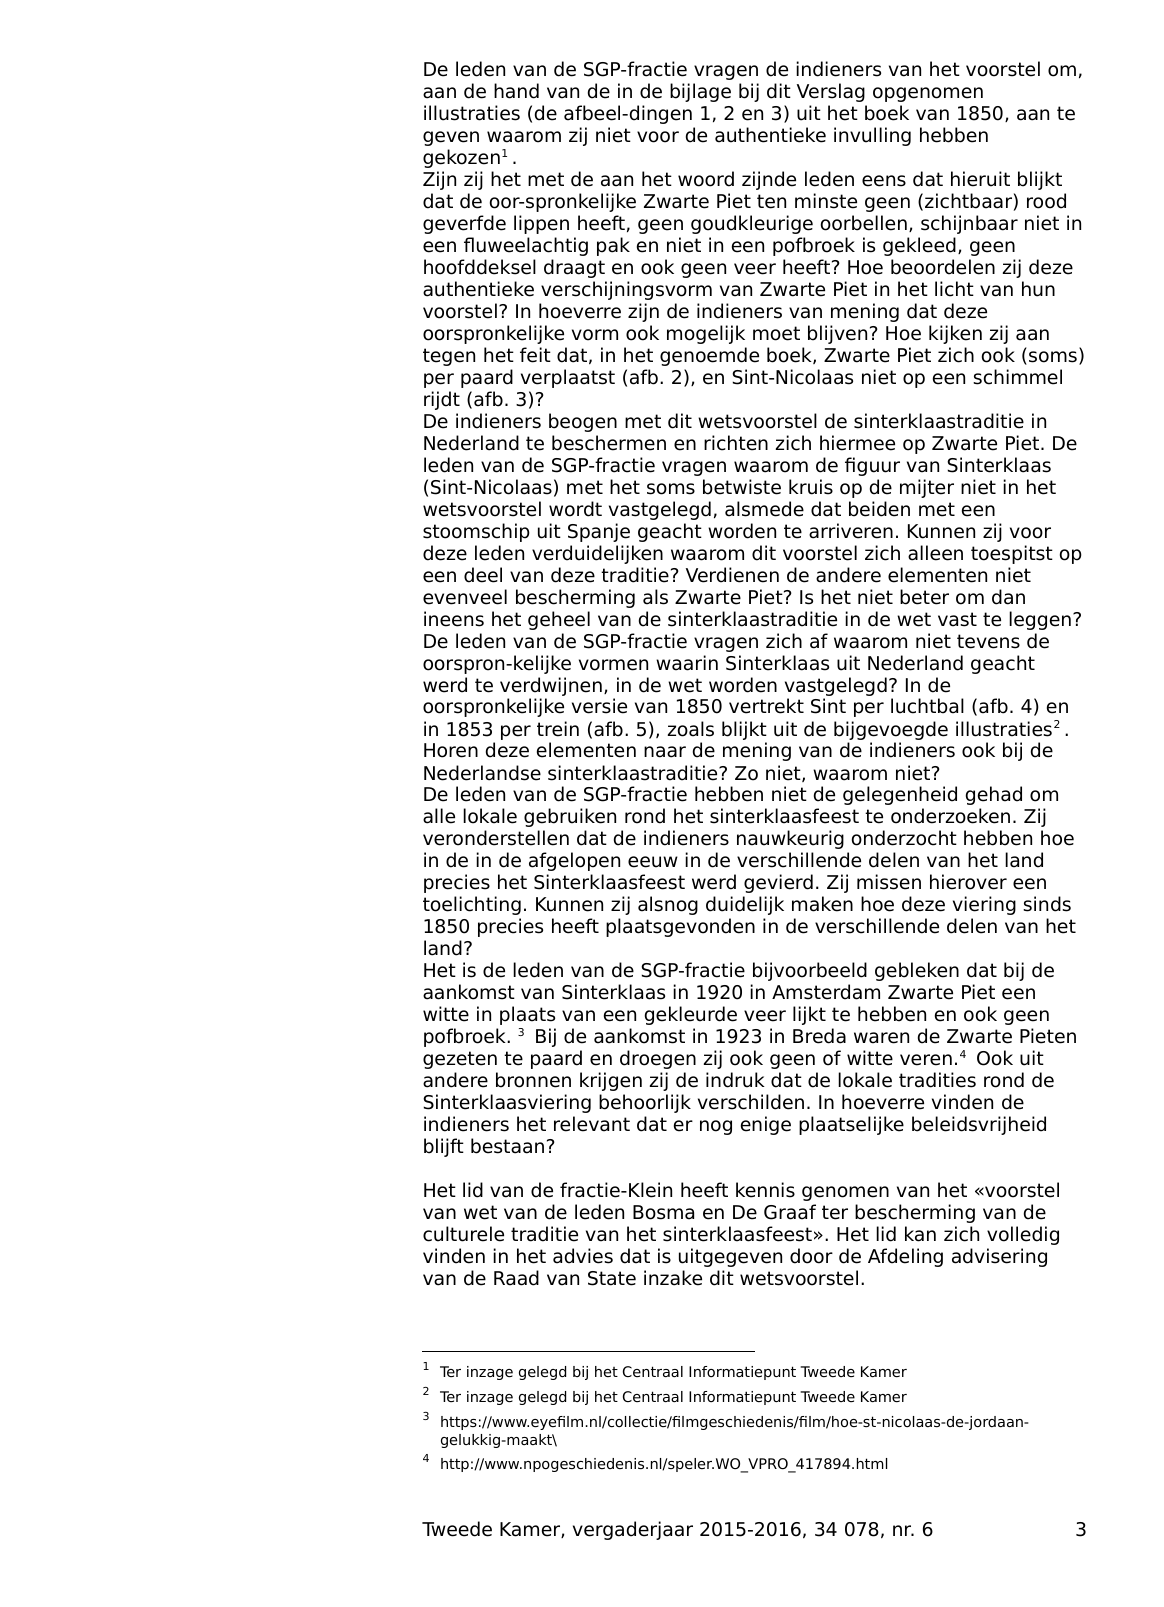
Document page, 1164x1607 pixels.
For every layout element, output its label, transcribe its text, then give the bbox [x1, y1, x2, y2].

text Ter inzage gelegd bij het Centraal Informatiepunt Tweede Kamer [422, 1385, 1087, 1407]
text De indieners beogen met dit wetsvoorstel de sinterklaastraditie in Nederland te beschermen en richten zich hiermee op Zwarte Piet. De leden van de SGP-fractie vragen waarom de figuur van Sinterklaas (Sint-Nicolaas) met het soms betwiste kruis op de mijter niet in het wetsvoorstel wordt vastgelegd, alsmede dat beiden met een stoomschip uit Spanje geacht worden te arriveren. Kunnen zij voor deze leden verduidelijken waarom dit voorstel zich alleen toespitst op een deel van deze traditie? Verdienen de andere elementen niet evenveel bescherming als Zwarte Piet? Is het niet beter om dan ineens het geheel van de sinterklaastraditie in de wet vast te leggen? [422, 411, 1087, 631]
text Ter inzage gelegd bij het Centraal Informatiepunt Tweede Kamer [422, 1360, 1087, 1382]
text De leden van de SGP-fractie vragen zich af waarom niet tevens de oorspron-kelijke vormen waarin Sinterklaas uit Nederland geacht werd te verdwijnen, in de wet worden vastgelegd? In de oorspronkelijke versie van 1850 vertrekt Sint per luchtbal (afb. 4) en in 1853 per trein (afb. 5), zoals blijkt uit de bijgevoegde illustraties. Horen deze elementen naar de mening van de indieners ook bij de Nederlandse sinterklaastraditie? Zo niet, waarom niet? [422, 631, 1087, 784]
text De leden van de SGP-fractie vragen de indieners van het voorstel om, aan de hand van de in de bijlage bij dit Verslag opgenomen illustraties (de afbeel-dingen 1, 2 en 3) uit het boek van 1850, aan te geven waarom zij niet voor de authentieke invulling hebben gekozen. [422, 59, 1087, 169]
text http://www.npogeschiedenis.nl/speler.WO_VPRO_417894.html [422, 1452, 1087, 1474]
text https://www.eyefilm.nl/collectie/filmgeschiedenis/film/hoe-st-nicolaas-de-jordaan-gelukkig-maakt\ [422, 1410, 1087, 1449]
text Zijn zij het met de aan het woord zijnde leden eens dat hieruit blijkt dat de oor-spronkelijke Zwarte Piet ten minste geen (zichtbaar) rood geverfde lippen heeft, geen goudkleurige oorbellen, schijnbaar niet in een fluweelachtig pak en niet in een pofbroek is gekleed, geen hoofddeksel draagt en ook geen veer heeft? Hoe beoordelen zij deze authentieke verschijningsvorm van Zwarte Piet in het licht van hun voorstel? In hoeverre zijn de indieners van mening dat deze oorspronkelijke vorm ook mogelijk moet blijven? Hoe kijken zij aan tegen het feit dat, in het genoemde boek, Zwarte Piet zich ook (soms) per paard verplaatst (afb. 2), en Sint-Nicolaas niet op een schimmel rijdt (afb. 3)? [422, 169, 1087, 411]
text Het is de leden van de SGP-fractie bijvoorbeeld gebleken dat bij de aankomst van Sinterklaas in 1920 in Amsterdam Zwarte Piet een witte in plaats van een gekleurde veer lijkt te hebben en ook geen pofbroek. Bij de aankomst in 1923 in Breda waren de Zwarte Pieten gezeten te paard en droegen zij ook geen of witte veren. Ook uit andere bronnen krijgen zij de indruk dat de lokale tradities rond de Sinterklaasviering behoorlijk verschilden. In hoeverre vinden de indieners het relevant dat er nog enige plaatselijke beleidsvrijheid blijft bestaan? [422, 960, 1087, 1158]
text Het lid van de fractie-Klein heeft kennis genomen van het «voorstel van wet van de leden Bosma en De Graaf ter bescherming van de culturele traditie van het sinterklaasfeest». Het lid kan zich volledig vinden in het advies dat is uitgegeven door de Afdeling advisering van de Raad van State inzake dit wetsvoorstel. [422, 1180, 1087, 1290]
text De leden van de SGP-fractie hebben niet de gelegenheid gehad om alle lokale gebruiken rond het sinterklaasfeest te onderzoeken. Zij veronderstellen dat de indieners nauwkeurig onderzocht hebben hoe in de in de afgelopen eeuw in de verschillende delen van het land precies het Sinterklaasfeest werd gevierd. Zij missen hierover een toelichting. Kunnen zij alsnog duidelijk maken hoe deze viering sinds 1850 precies heeft plaatsgevonden in de verschillende delen van het land? [422, 784, 1087, 960]
